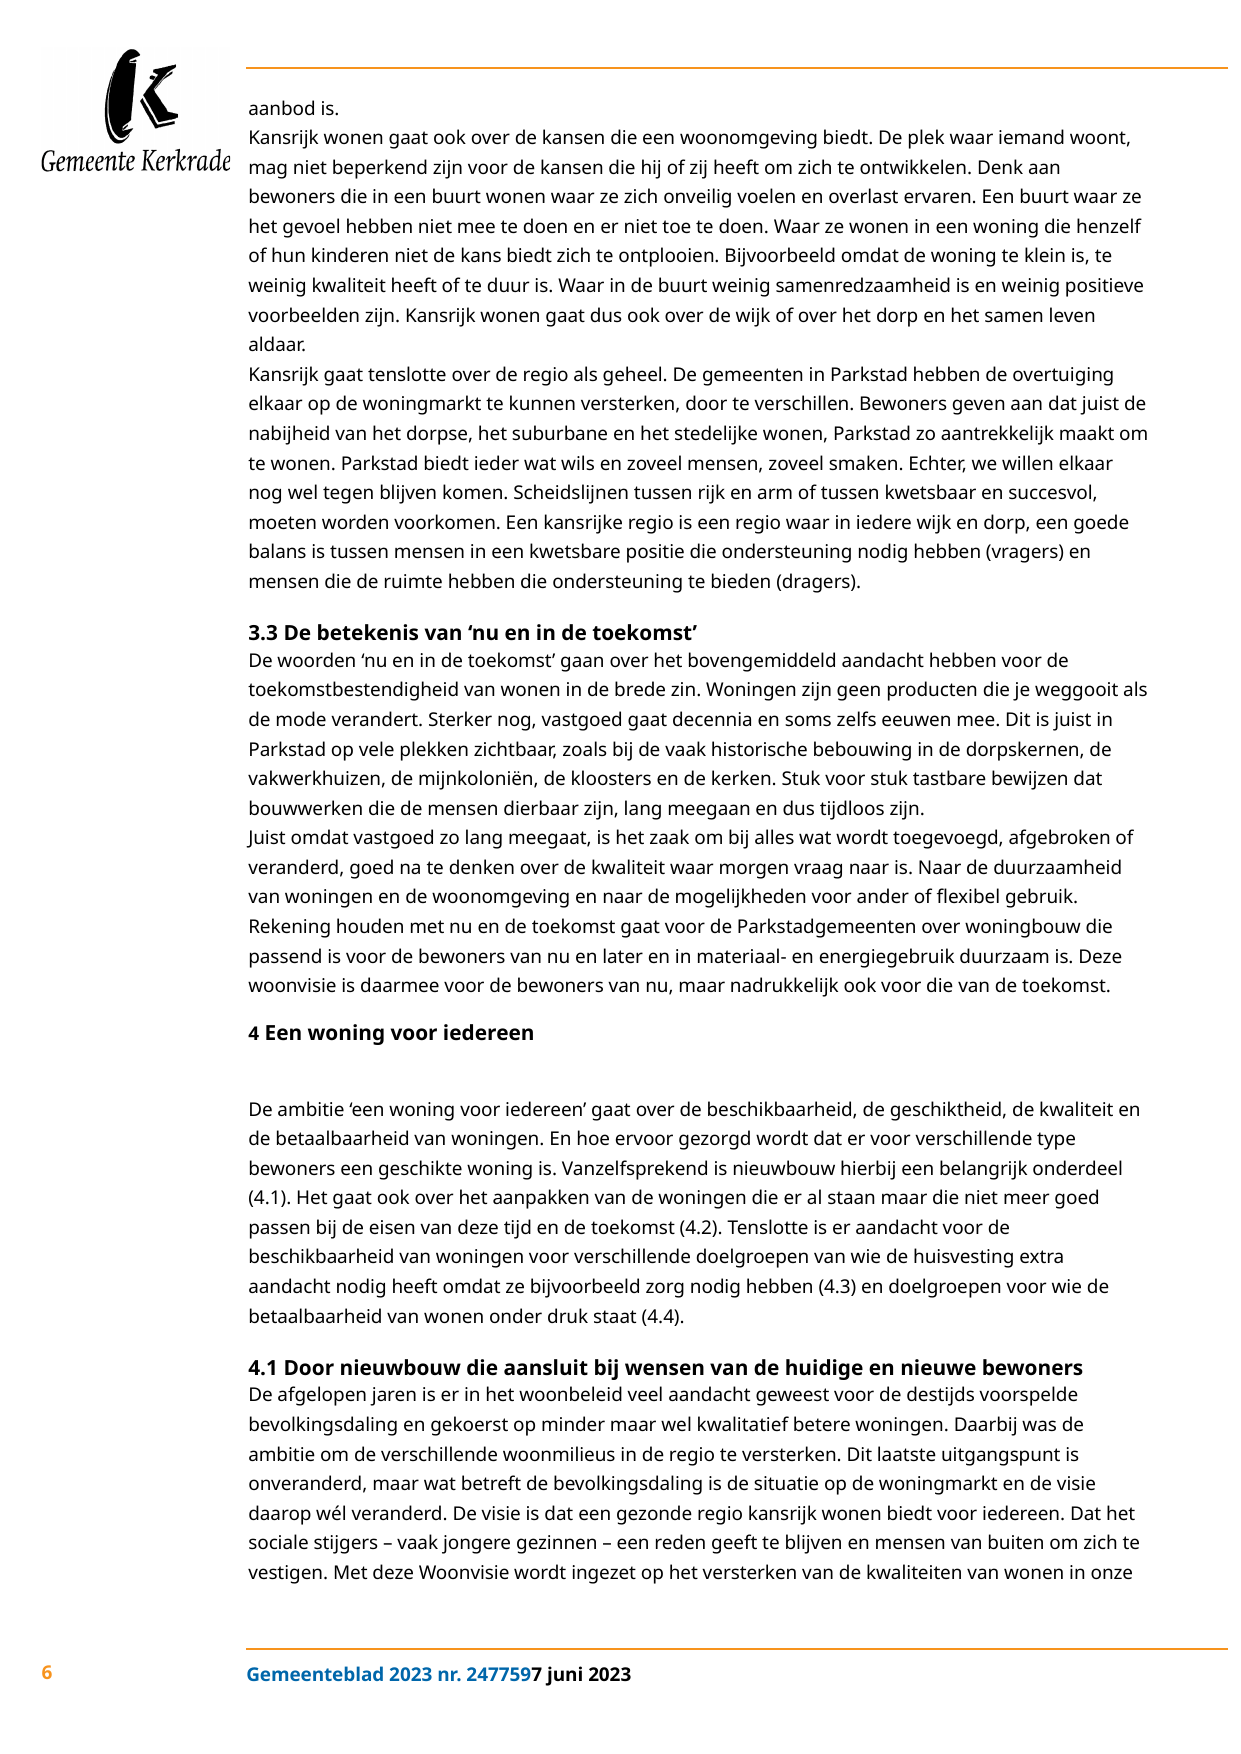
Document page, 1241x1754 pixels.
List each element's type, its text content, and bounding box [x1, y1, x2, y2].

text 3.3 De betekenis van ‘nu en in de toekomst’ [248, 618, 1152, 647]
text Kansrijk gaat tenslotte over de regio als geheel. De gemeenten in Parkstad hebben de overtuiging elkaar op de woningmarkt te kunnen versterken, door te verschillen. Bewoners geven aan dat juist de nabijheid van het dorpse, het suburbane en het stedelijke wonen, Parkstad zo aantrekkelijk maakt om te wonen. Parkstad biedt ieder wat wils en zoveel mensen, zoveel smaken. Echter, we willen elkaar nog wel tegen blijven komen. Scheidslijnen tussen rijk en arm of tussen kwetsbaar en succesvol, moeten worden voorkomen. Een kansrijke regio is een regio waar in iedere wijk en dorp, een goede balans is tussen mensen in een kwetsbare positie die ondersteuning nodig hebben (vragers) en mensen die de ruimte hebben die ondersteuning te bieden (dragers). [248, 361, 1152, 594]
text Juist omdat vastgoed zo lang meegaat, is het zaak om bij alles wat wordt toegevoegd, afgebroken of veranderd, goed na te denken over de kwaliteit waar morgen vraag naar is. Naar de duurzaamheid van woningen en de woonomgeving en naar de mogelijkheden voor ander of flexibel gebruik. Rekening houden met nu en de toekomst gaat voor de Parkstadgemeenten over woningbouw die passend is voor de bewoners van nu en later en in materiaal- en energiegebruik duurzaam is. Deze woonvisie is daarmee voor de bewoners van nu, maar nadrukkelijk ook voor die van de toekomst. [248, 824, 1152, 998]
text aanbod is. [248, 95, 1152, 121]
text 4.1 Door nieuwbouw die aansluit bij wensen van de huidige en nieuwe bewoners [248, 1353, 1152, 1382]
text De afgelopen jaren is er in het woonbeleid veel aandacht geweest voor de destijds voorspelde bevolkingsdaling en gekoerst op minder maar wel kwalitatief betere woningen. Daarbij was de ambitie om de verschillende woonmilieus in de regio te versterken. Dit laatste uitgangspunt is onveranderd, maar wat betreft de bevolkingsdaling is de situatie op de woningmarkt en de visie daarop wél veranderd. De visie is dat een gezonde regio kansrijk wonen biedt voor iedereen. Dat het sociale stijgers – vaak jongere gezinnen – een reden geeft te blijven en mensen van buiten om zich te vestigen. Met deze Woonvisie wordt ingezet op het versterken van de kwaliteiten van wonen in onze [248, 1382, 1152, 1585]
text De woorden ‘nu en in de toekomst’ gaan over het bovengemiddeld aandacht hebben voor de toekomstbestendigheid van wonen in de brede zin. Woningen zijn geen producten die je weggooit als de mode verandert. Sterker nog, vastgoed gaat decennia en soms zelfs eeuwen mee. Dit is juist in Parkstad op vele plekken zichtbaar, zoals bij de vaak historische bebouwing in de dorpskernen, de vakwerkhuizen, de mijnkoloniën, de kloosters en de kerken. Stuk voor stuk tastbare bewijzen dat bouwwerken die de mensen dierbaar zijn, lang meegaan en dus tijdloos zijn. [248, 647, 1152, 821]
text De ambitie ‘een woning voor iedereen’ gaat over de beschikbaarheid, de geschiktheid, de kwaliteit en de betaalbaarheid van woningen. En hoe ervoor gezorgd wordt dat er voor verschillende type bewoners een geschikte woning is. Vanzelfsprekend is nieuwbouw hierbij een belangrijk onderdeel (4.1). Het gaat ook over het aanpakken van de woningen die er al staan maar die niet meer goed passen bij de eisen van deze tijd en de toekomst (4.2). Tenslotte is er aandacht voor de beschikbaarheid van woningen voor verschillende doelgroepen van wie de huisvesting extra aandacht nodig heeft omdat ze bijvoorbeeld zorg nodig hebben (4.3) en doelgroepen voor wie de betaalbaarheid van wonen onder druk staat (4.4). [248, 1096, 1152, 1328]
picture [41, 47, 231, 172]
text 4 Een woning voor iedereen [248, 1018, 1152, 1046]
text Kansrijk wonen gaat ook over de kansen die een woonomgeving biedt. De plek waar iemand woont, mag niet beperkend zijn voor de kansen die hij of zij heeft om zich te ontwikkelen. Denk aan bewoners die in een buurt wonen waar ze zich onveilig voelen en overlast ervaren. Een buurt waar ze het gevoel hebben niet mee te doen en er niet toe te doen. Waar ze wonen in een woning die henzelf of hun kinderen niet de kans biedt zich te ontplooien. Bijvoorbeeld omdat de woning te klein is, te weinig kwaliteit heeft of te duur is. Waar in de buurt weinig samenredzaamheid is en weinig positieve voorbeelden zijn. Kansrijk wonen gaat dus ook over de wijk of over het dorp en het samen leven aldaar. [248, 124, 1152, 357]
